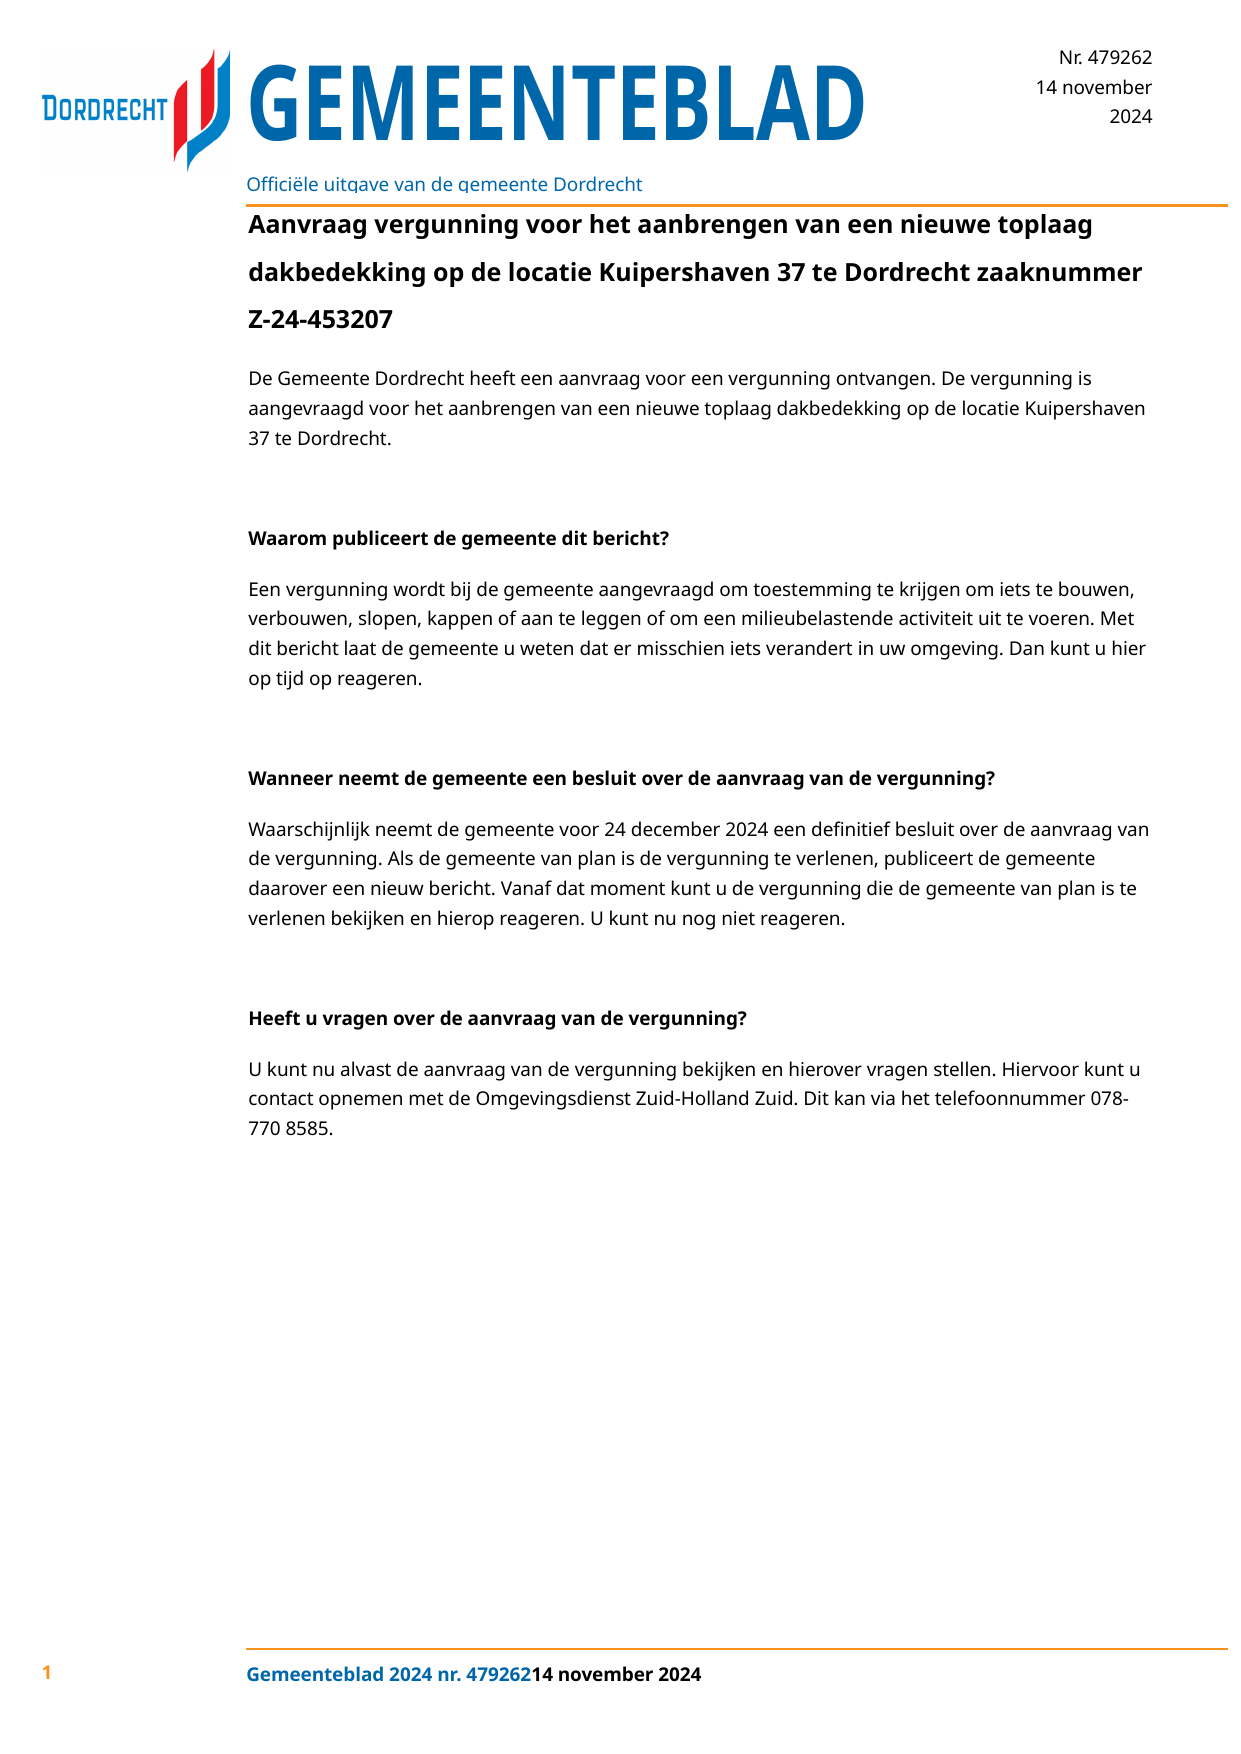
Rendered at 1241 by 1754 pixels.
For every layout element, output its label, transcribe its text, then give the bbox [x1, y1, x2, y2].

text Wanneer neemt de gemeente een besluit over de aanvraag van de vergunning? [248, 766, 1152, 791]
text De Gemeente Dordrecht heeft een aanvraag voor een vergunning ontvangen. De vergunning is aangevraagd voor het aanbrengen van een nieuwe toplaag dakbedekking op de locatie Kuipershaven 37 te Dordrecht. [248, 366, 1152, 450]
text Aanvraag vergunning voor het aanbrengen van een nieuwe toplaag dakbedekking op de locatie Kuipershaven 37 te Dordrecht zaaknummer Z-24-453207 [248, 207, 1152, 336]
picture [41, 47, 231, 172]
text U kunt nu alvast de aanvraag van de vergunning bekijken en hierover vragen stellen. Hiervoor kunt u contact opnemen met de Omgevingsdienst Zuid-Holland Zuid. Dit kan via het telefoonnummer 078-770 8585. [248, 1056, 1152, 1141]
text Waarom publiceert de gemeente dit bericht? [248, 526, 1152, 551]
text Een vergunning wordt bij de gemeente aangevraagd om toestemming te krijgen om iets te bouwen, verbouwen, slopen, kappen of aan te leggen of om een milieubelastende activiteit uit te voeren. Met dit bericht laat de gemeente u weten dat er misschien iets verandert in uw omgeving. Dan kunt u hier op tijd op reageren. [248, 576, 1152, 690]
text Waarschijnlijk neemt de gemeente voor 24 december 2024 een definitief besluit over de aanvraag van de vergunning. Als de gemeente van plan is de vergunning te verlenen, publiceert de gemeente daarover een nieuw bericht. Vanaf dat moment kunt u de vergunning die de gemeente van plan is te verlenen bekijken en hierop reageren. U kunt nu nog niet reageren. [248, 816, 1152, 930]
text Heeft u vragen over de aanvraag van de vergunning? [248, 1006, 1152, 1031]
